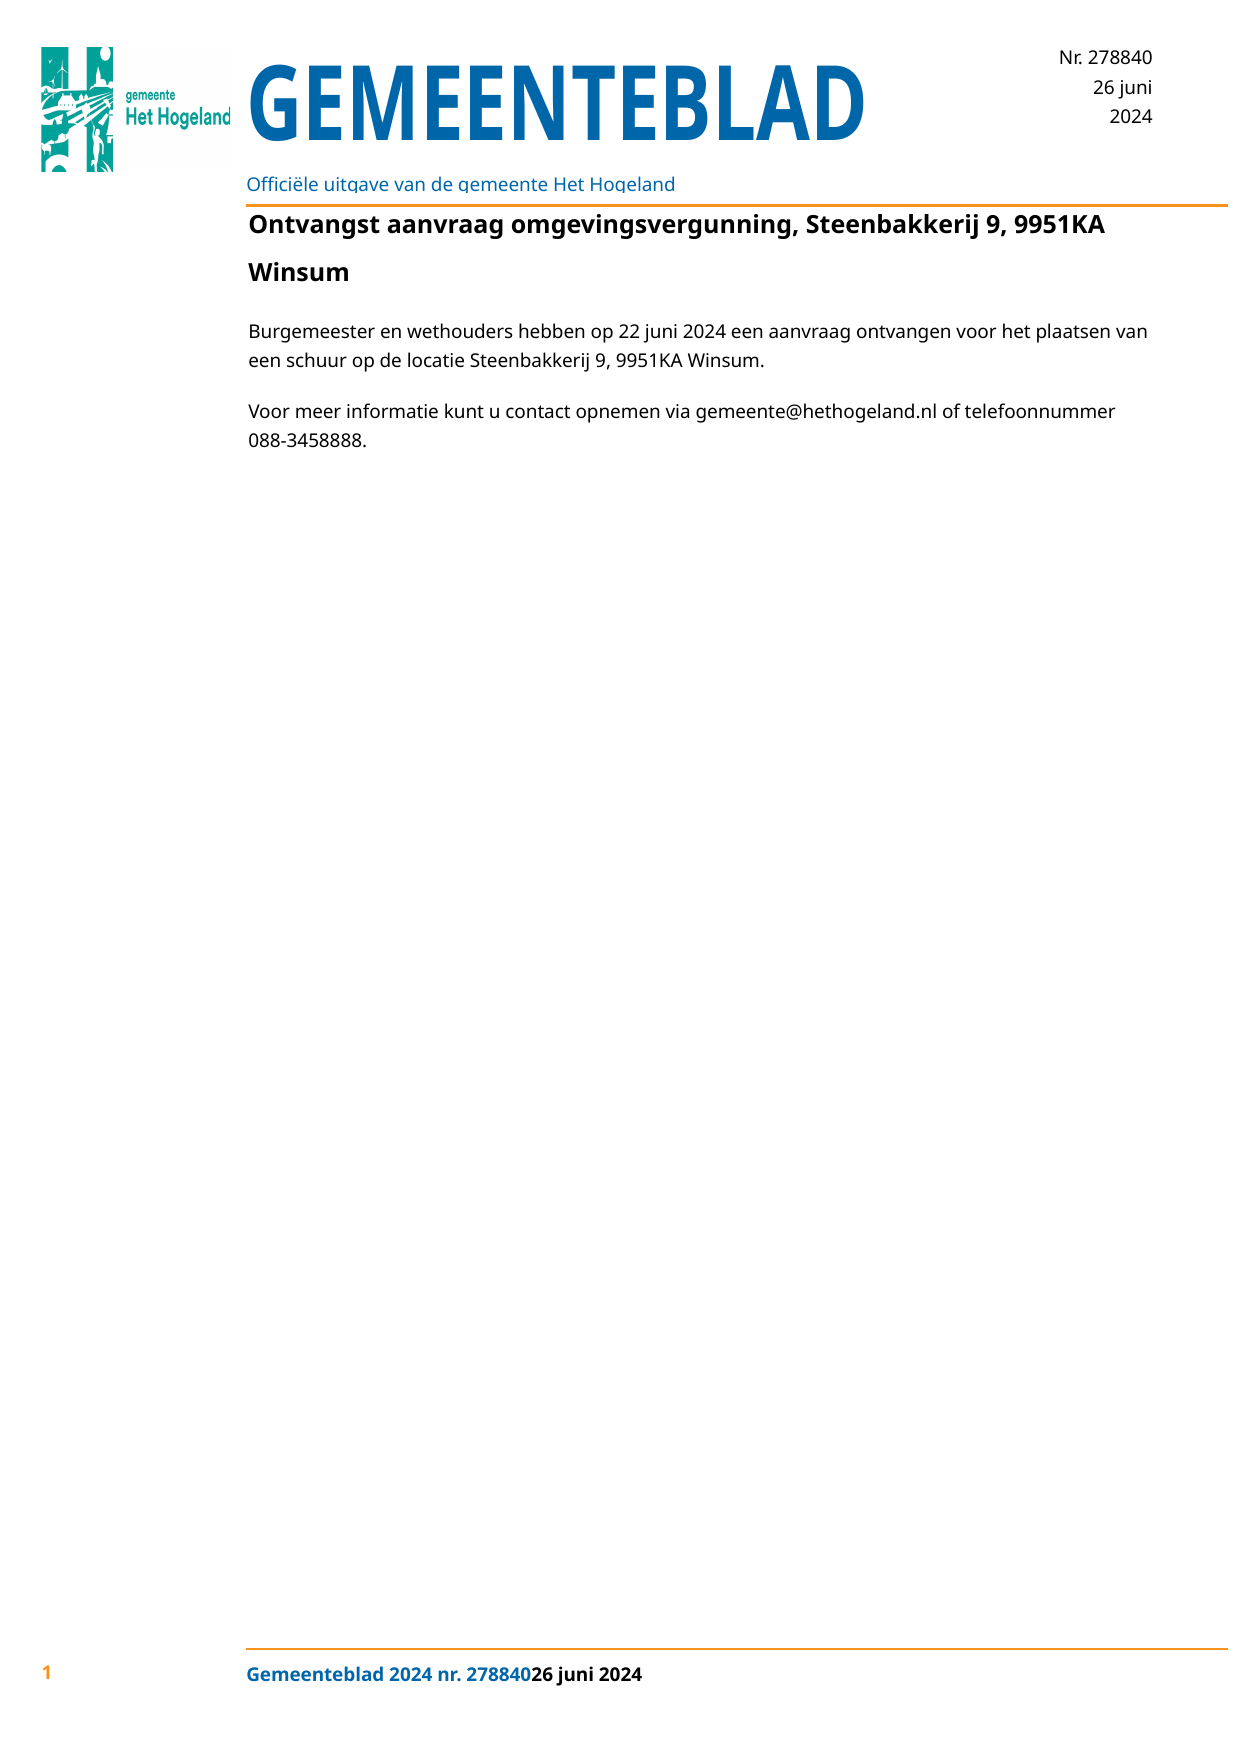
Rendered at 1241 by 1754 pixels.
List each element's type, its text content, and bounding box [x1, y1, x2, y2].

text Ontvangst aanvraag omgevingsvergunning, Steenbakkerij 9, 9951KA Winsum [248, 207, 1152, 288]
text Burgemeester en wethouders hebben op 22 juni 2024 een aanvraag ontvangen voor het plaatsen van een schuur op de locatie Steenbakkerij 9, 9951KA Winsum. [248, 318, 1152, 373]
picture [41, 47, 231, 172]
text Voor meer informatie kunt u contact opnemen via gemeente@hethogeland.nl of telefoonnummer 088-3458888. [248, 398, 1152, 453]
